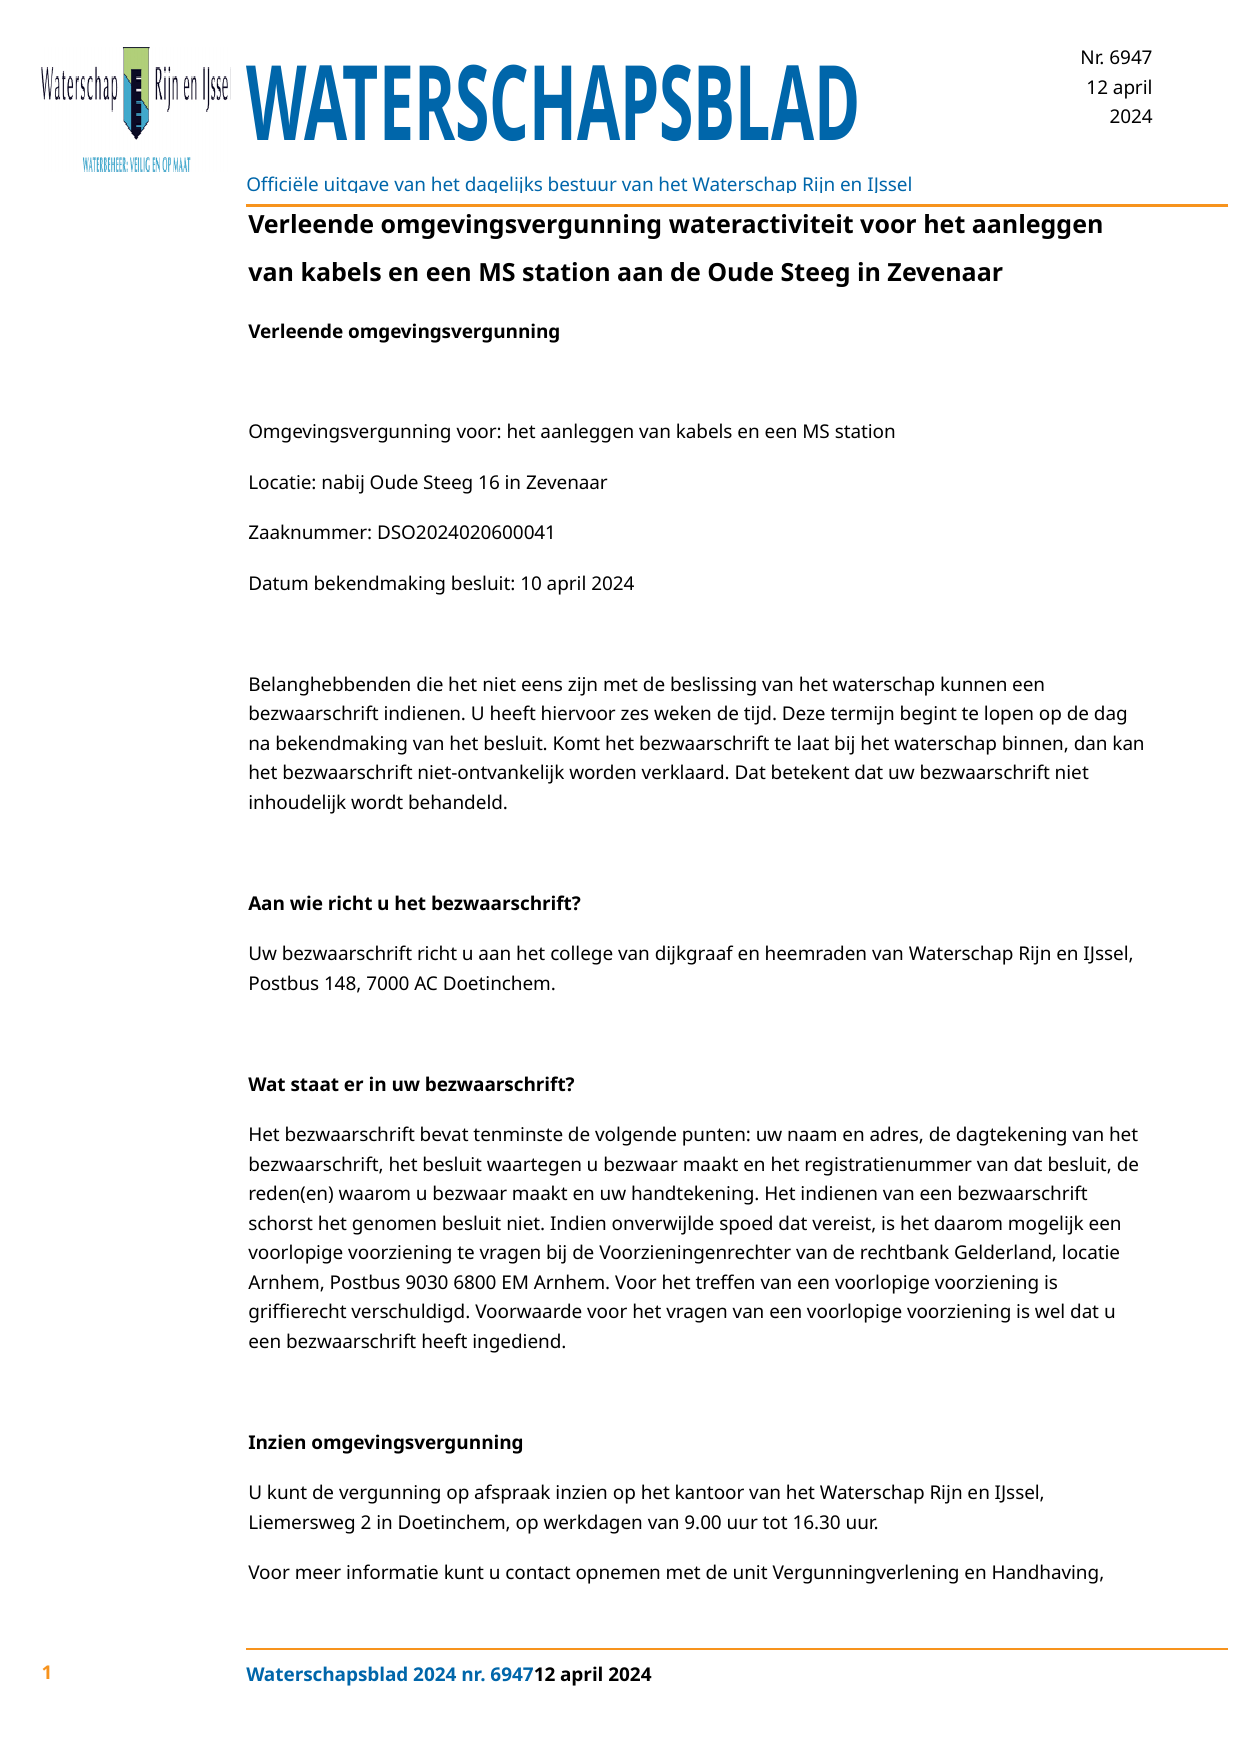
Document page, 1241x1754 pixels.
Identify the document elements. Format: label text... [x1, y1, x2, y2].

picture [41, 47, 231, 172]
text Omgevingsvergunning voor: het aanleggen van kabels en een MS station [248, 419, 1152, 444]
text Het bezwaarschrift bevat tenminste de volgende punten: uw naam en adres, de dagtekening van het bezwaarschrift, het besluit waartegen u bezwaar maakt en het registratienummer van dat besluit, de reden(en) waarom u bezwaar maakt en uw handtekening. Het indienen van een bezwaarschrift schorst het genomen besluit niet. Indien onverwijlde spoed dat vereist, is het daarom mogelijk een voorlopige voorziening te vragen bij de Voorzieningenrechter van de rechtbank Gelderland, locatie Arnhem, Postbus 9030 6800 EM Arnhem. Voor het treffen van een voorlopige voorziening is griffierecht verschuldigd. Voorwaarde voor het vragen van een voorlopige voorziening is wel dat u een bezwaarschrift heeft ingediend. [248, 1121, 1152, 1354]
text Aan wie richt u het bezwaarschrift? [248, 890, 1152, 916]
text Voor meer informatie kunt u contact opnemen met de unit Vergunningverlening en Handhaving, [248, 1559, 1152, 1585]
text Belanghebbenden die het niet eens zijn met de beslissing van het waterschap kunnen een bezwaarschrift indienen. U heeft hiervoor zes weken de tijd. Deze termijn begint te lopen op de dag na bekendmaking van het besluit. Komt het bezwaarschrift te laat bij het waterschap binnen, dan kan het bezwaarschrift niet-ontvankelijk worden verklaard. Dat betekent dat uw bezwaarschrift niet inhoudelijk wordt behandeld. [248, 671, 1152, 815]
text Verleende omgevingsvergunning [248, 318, 1152, 344]
text Wat staat er in uw bezwaarschrift? [248, 1071, 1152, 1097]
text Inzien omgevingsvergunning [248, 1429, 1152, 1455]
text Uw bezwaarschrift richt u aan het college van dijkgraaf en heemraden van Waterschap Rijn en IJssel, Postbus 148, 7000 AC Doetinchem. [248, 940, 1152, 996]
text U kunt de vergunning op afspraak inzien op het kantoor van het Waterschap Rijn en IJssel, Liemersweg 2 in Doetinchem, op werkdagen van 9.00 uur tot 16.30 uur. [248, 1479, 1152, 1535]
text Verleende omgevingsvergunning wateractiviteit voor het aanleggen van kabels en een MS station aan de Oude Steeg in Zevenaar [248, 207, 1152, 288]
text Locatie: nabij Oude Steeg 16 in Zevenaar [248, 469, 1152, 495]
text Datum bekendmaking besluit: 10 april 2024 [248, 570, 1152, 596]
text Zaaknummer: DSO2024020600041 [248, 519, 1152, 545]
